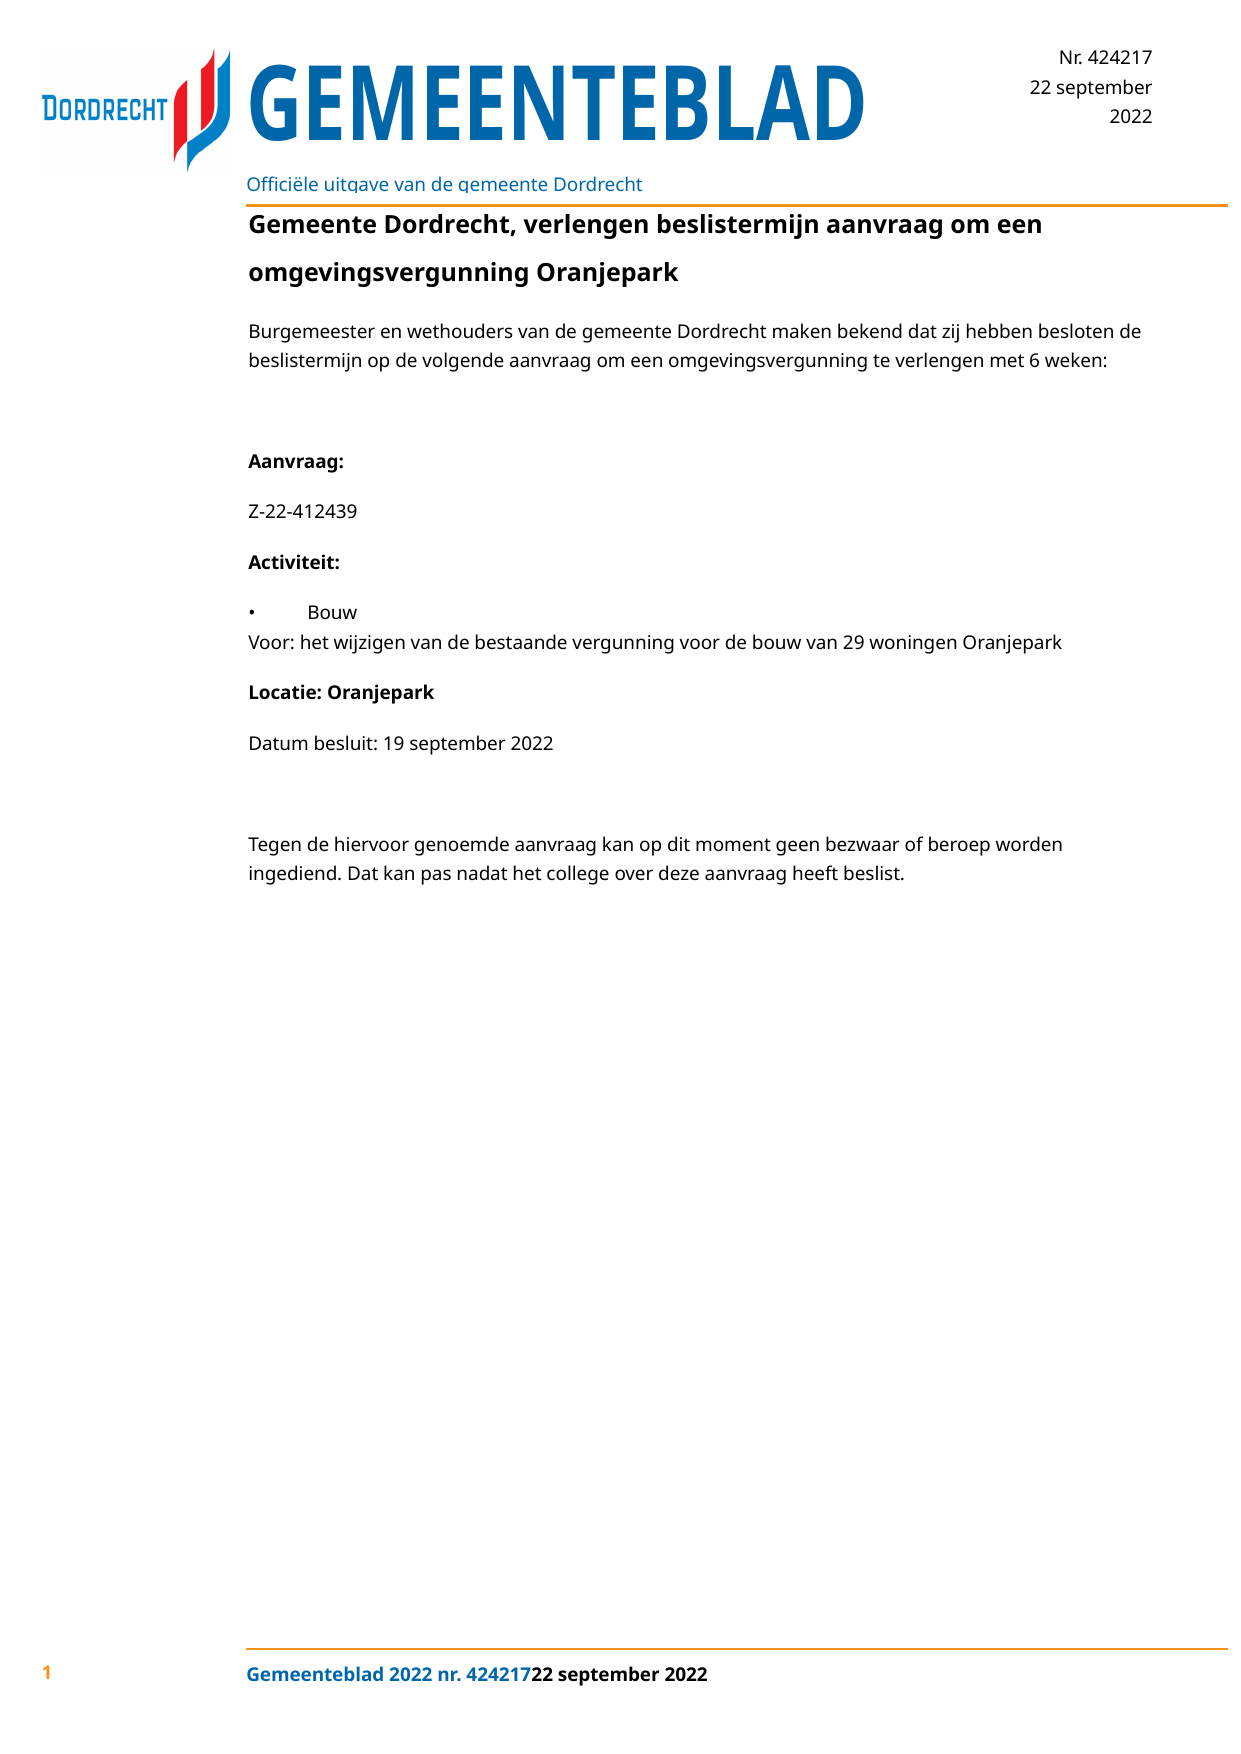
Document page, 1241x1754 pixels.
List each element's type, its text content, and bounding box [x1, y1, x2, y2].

text Aanvraag: [248, 448, 1152, 474]
text Activiteit: [248, 549, 1152, 575]
picture [41, 47, 231, 172]
text Burgemeester en wethouders van de gemeente Dordrecht maken bekend dat zij hebben besloten de beslistermijn op de volgende aanvraag om een omgevingsvergunning te verlengen met 6 weken: [248, 318, 1152, 373]
text Tegen de hiervoor genoemde aanvraag kan op dit moment geen bezwaar of beroep worden ingediend. Dat kan pas nadat het college over deze aanvraag heeft beslist. [248, 831, 1152, 886]
text Z-22-412439 [248, 499, 1152, 524]
text Gemeente Dordrecht, verlengen beslistermijn aanvraag om een omgevingsvergunning Oranjepark [248, 207, 1152, 288]
list Bouw [248, 599, 1152, 625]
text Datum besluit: 19 september 2022 [248, 730, 1152, 756]
text Voor: het wijzigen van de bestaande vergunning voor de bouw van 29 woningen Oranjepark [248, 629, 1152, 655]
text Locatie: Oranjepark [248, 679, 1152, 705]
